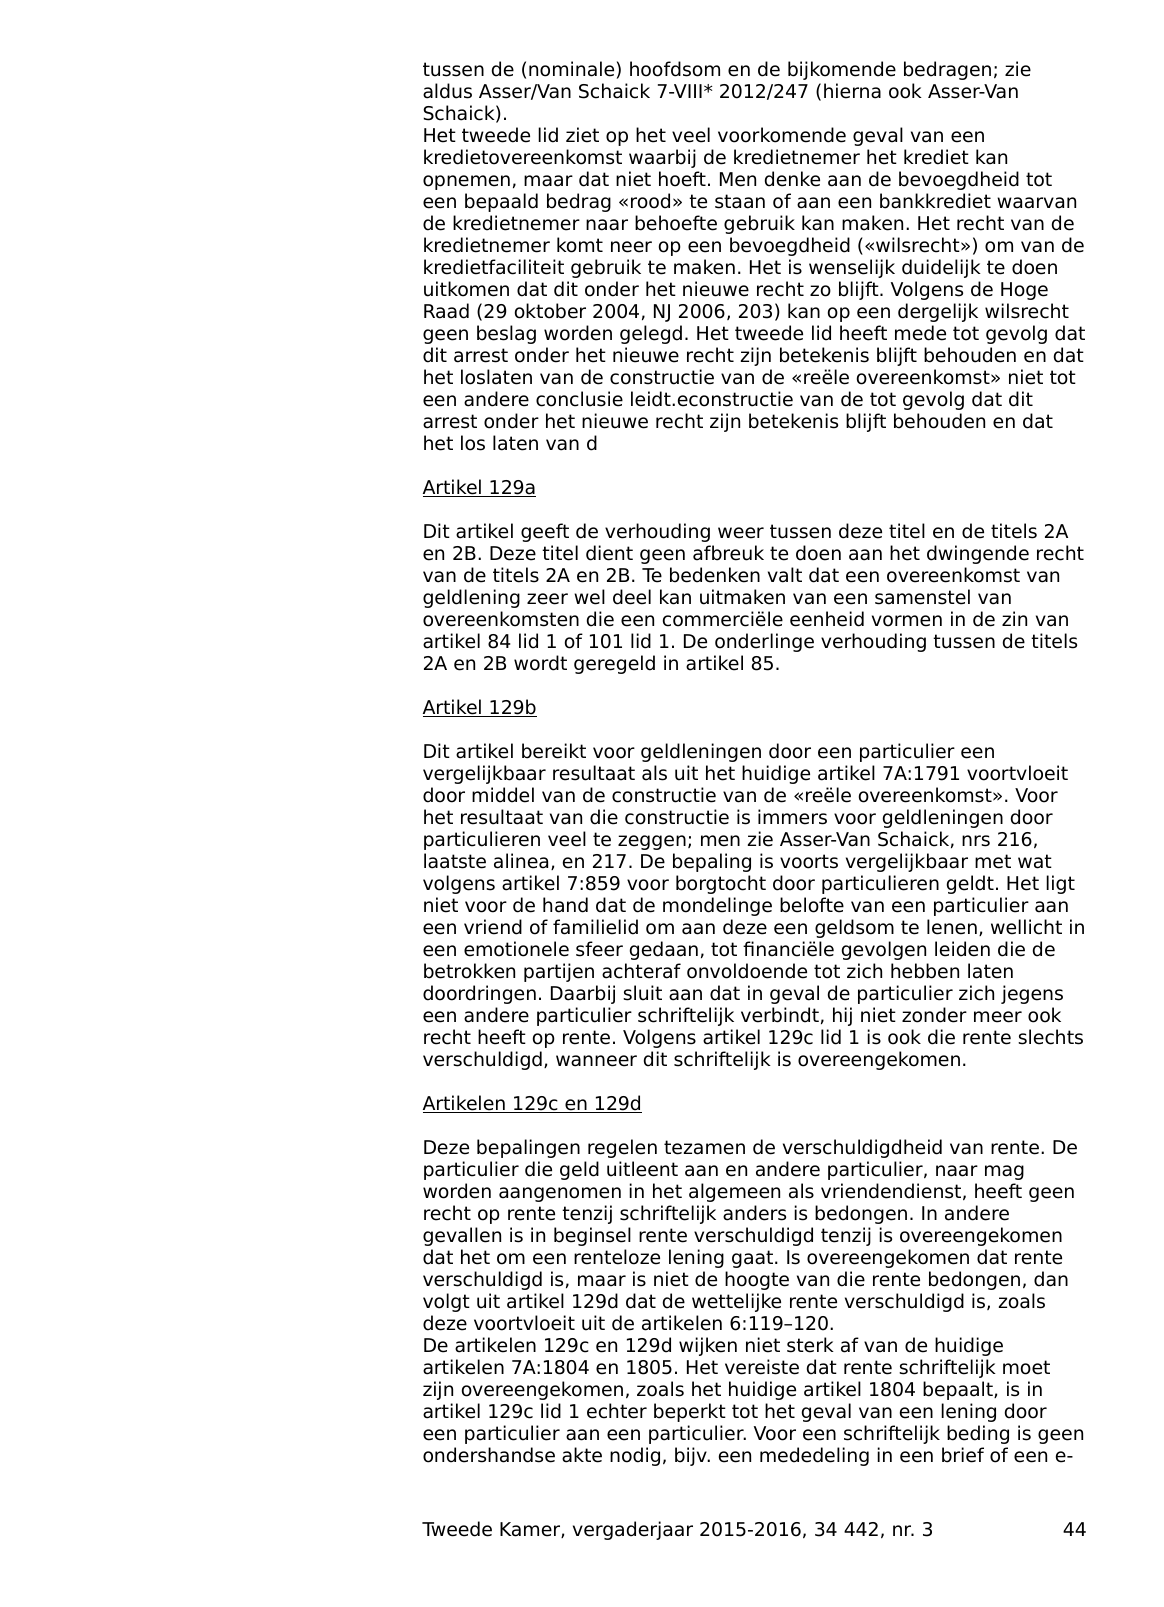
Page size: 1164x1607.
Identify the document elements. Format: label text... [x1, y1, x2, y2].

text Deze bepalingen regelen tezamen de verschuldigdheid van rente. De particulier die geld uitleent aan en andere particulier, naar mag worden aangenomen in het algemeen als vriendendienst, heeft geen recht op rente tenzij schriftelijk anders is bedongen. In andere gevallen is in beginsel rente verschuldigd tenzij is overeengekomen dat het om een renteloze lening gaat. Is overeengekomen dat rente verschuldigd is, maar is niet de hoogte van die rente bedongen, dan volgt uit artikel 129d dat de wettelijke rente verschuldigd is, zoals deze voortvloeit uit de artikelen 6:119–120. [422, 1137, 1087, 1335]
text Dit artikel bereikt voor geldleningen door een particulier een vergelijkbaar resultaat als uit het huidige artikel 7A:1791 voortvloeit door middel van de constructie van de «reële overeenkomst». Voor het resultaat van die constructie is immers voor geldleningen door particulieren veel te zeggen; men zie Asser-Van Schaick, nrs 216, laatste alinea, en 217. De bepaling is voorts vergelijkbaar met wat volgens artikel 7:859 voor borgtocht door particulieren geldt. Het ligt niet voor de hand dat de mondelinge belofte van een particulier aan een vriend of familielid om aan deze een geldsom te lenen, wellicht in een emotionele sfeer gedaan, tot financiële gevolgen leiden die de betrokken partijen achteraf onvoldoende tot zich hebben laten doordringen. Daarbij sluit aan dat in geval de particulier zich jegens een andere particulier schriftelijk verbindt, hij niet zonder meer ook recht heeft op rente. Volgens artikel 129c lid 1 is ook die rente slechts verschuldigd, wanneer dit schriftelijk is overeengekomen. [422, 741, 1087, 1071]
subtitle Artikelen 129c en 129d [422, 1093, 1087, 1115]
subtitle Artikel 129a [422, 477, 1087, 499]
text tussen de (nominale) hoofdsom en de bijkomende bedragen; zie aldus Asser/Van Schaick 7-VIII* 2012/247 (hierna ook Asser-Van Schaick). [422, 59, 1087, 125]
text Dit artikel geeft de verhouding weer tussen deze titel en de titels 2A en 2B. Deze titel dient geen afbreuk te doen aan het dwingende recht van de titels 2A en 2B. Te bedenken valt dat een overeenkomst van geldlening zeer wel deel kan uitmaken van een samenstel van overeenkomsten die een commerciële eenheid vormen in de zin van artikel 84 lid 1 of 101 lid 1. De onderlinge verhouding tussen de titels 2A en 2B wordt geregeld in artikel 85. [422, 521, 1087, 675]
text Het tweede lid ziet op het veel voorkomende geval van een kredietovereenkomst waarbij de kredietnemer het krediet kan opnemen, maar dat niet hoeft. Men denke aan de bevoegdheid tot een bepaald bedrag «rood» te staan of aan een bankkrediet waarvan de kredietnemer naar behoefte gebruik kan maken. Het recht van de kredietnemer komt neer op een bevoegdheid («wilsrecht») om van de kredietfaciliteit gebruik te maken. Het is wenselijk duidelijk te doen uitkomen dat dit onder het nieuwe recht zo blijft. Volgens de Hoge Raad (29 oktober 2004, NJ 2006, 203) kan op een dergelijk wilsrecht geen beslag worden gelegd. Het tweede lid heeft mede tot gevolg dat dit arrest onder het nieuwe recht zijn betekenis blijft behouden en dat het loslaten van de constructie van de «reële overeenkomst» niet tot een andere conclusie leidt.econstructie van de tot gevolg dat dit arrest onder het nieuwe recht zijn betekenis blijft behouden en dat het los laten van d [422, 125, 1087, 455]
subtitle Artikel 129b [422, 697, 1087, 719]
text De artikelen 129c en 129d wijken niet sterk af van de huidige artikelen 7A:1804 en 1805. Het vereiste dat rente schriftelijk moet zijn overeengekomen, zoals het huidige artikel 1804 bepaalt, is in artikel 129c lid 1 echter beperkt tot het geval van een lening door een particulier aan een particulier. Voor een schriftelijk beding is geen ondershandse akte nodig, bijv. een mededeling in een brief of een e- [422, 1335, 1087, 1467]
